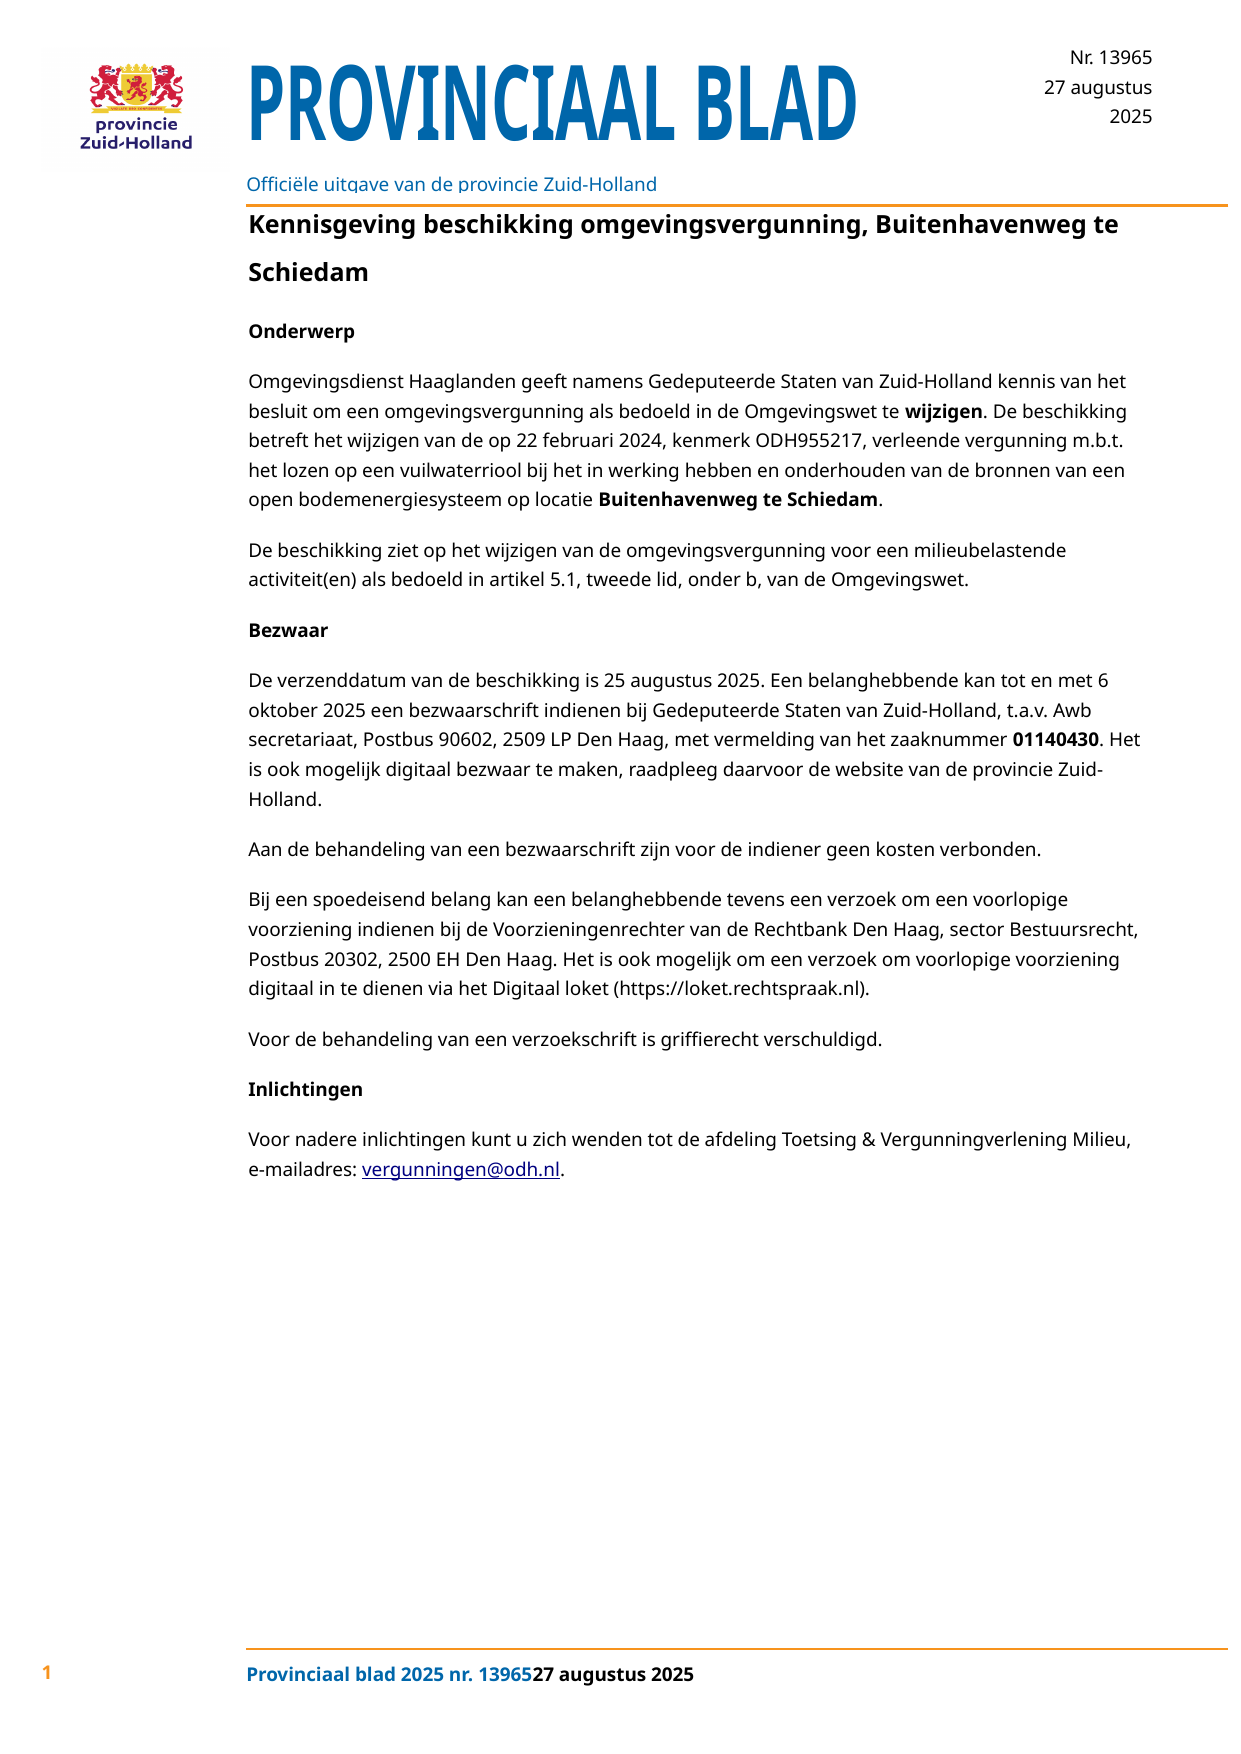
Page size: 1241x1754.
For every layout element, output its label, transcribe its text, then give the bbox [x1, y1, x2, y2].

text Inlichtingen [248, 1076, 1152, 1102]
picture [41, 47, 231, 172]
text Onderwerp [248, 318, 1152, 344]
text De verzenddatum van de beschikking is 25 augustus 2025. Een belanghebbende kan tot en met 6 oktober 2025 een bezwaarschrift indienen bij Gedeputeerde Staten van Zuid-Holland, t.a.v. Awb secretariaat, Postbus 90602, 2509 LP Den Haag, met vermelding van het zaaknummer 01140430. Het is ook mogelijk digitaal bezwaar te maken, raadpleeg daarvoor de website van de provincie Zuid-Holland. [248, 667, 1152, 812]
text Bezwaar [248, 617, 1152, 643]
text Kennisgeving beschikking omgevingsvergunning, Buitenhavenweg te Schiedam [248, 207, 1152, 288]
text Aan de behandeling van een bezwaarschrift zijn voor de indiener geen kosten verbonden. [248, 836, 1152, 862]
text De beschikking ziet op het wijzigen van de omgevingsvergunning voor een milieubelastende activiteit(en) als bedoeld in artikel 5.1, tweede lid, onder b, van de Omgevingswet. [248, 537, 1152, 592]
text Voor de behandeling van een verzoekschrift is griffierecht verschuldigd. [248, 1026, 1152, 1052]
text Voor nadere inlichtingen kunt u zich wenden tot de afdeling Toetsing & Vergunningverlening Milieu, e-mailadres: vergunningen@odh.nl. [248, 1127, 1152, 1182]
text Bij een spoedeisend belang kan een belanghebbende tevens een verzoek om een voorlopige voorziening indienen bij de Voorzieningenrechter van de Rechtbank Den Haag, sector Bestuursrecht, Postbus 20302, 2500 EH Den Haag. Het is ook mogelijk om een verzoek om voorlopige voorziening digitaal in te dienen via het Digitaal loket (https://loket.rechtspraak.nl). [248, 887, 1152, 1001]
text Omgevingsdienst Haaglanden geeft namens Gedeputeerde Staten van Zuid-Holland kennis van het besluit om een omgevingsvergunning als bedoeld in de Omgevingswet te wijzigen. De beschikking betreft het wijzigen van de op 22 februari 2024, kenmerk ODH955217, verleende vergunning m.b.t. het lozen op een vuilwaterriool bij het in werking hebben en onderhouden van de bronnen van een open bodemenergiesysteem op locatie Buitenhavenweg te Schiedam. [248, 368, 1152, 512]
